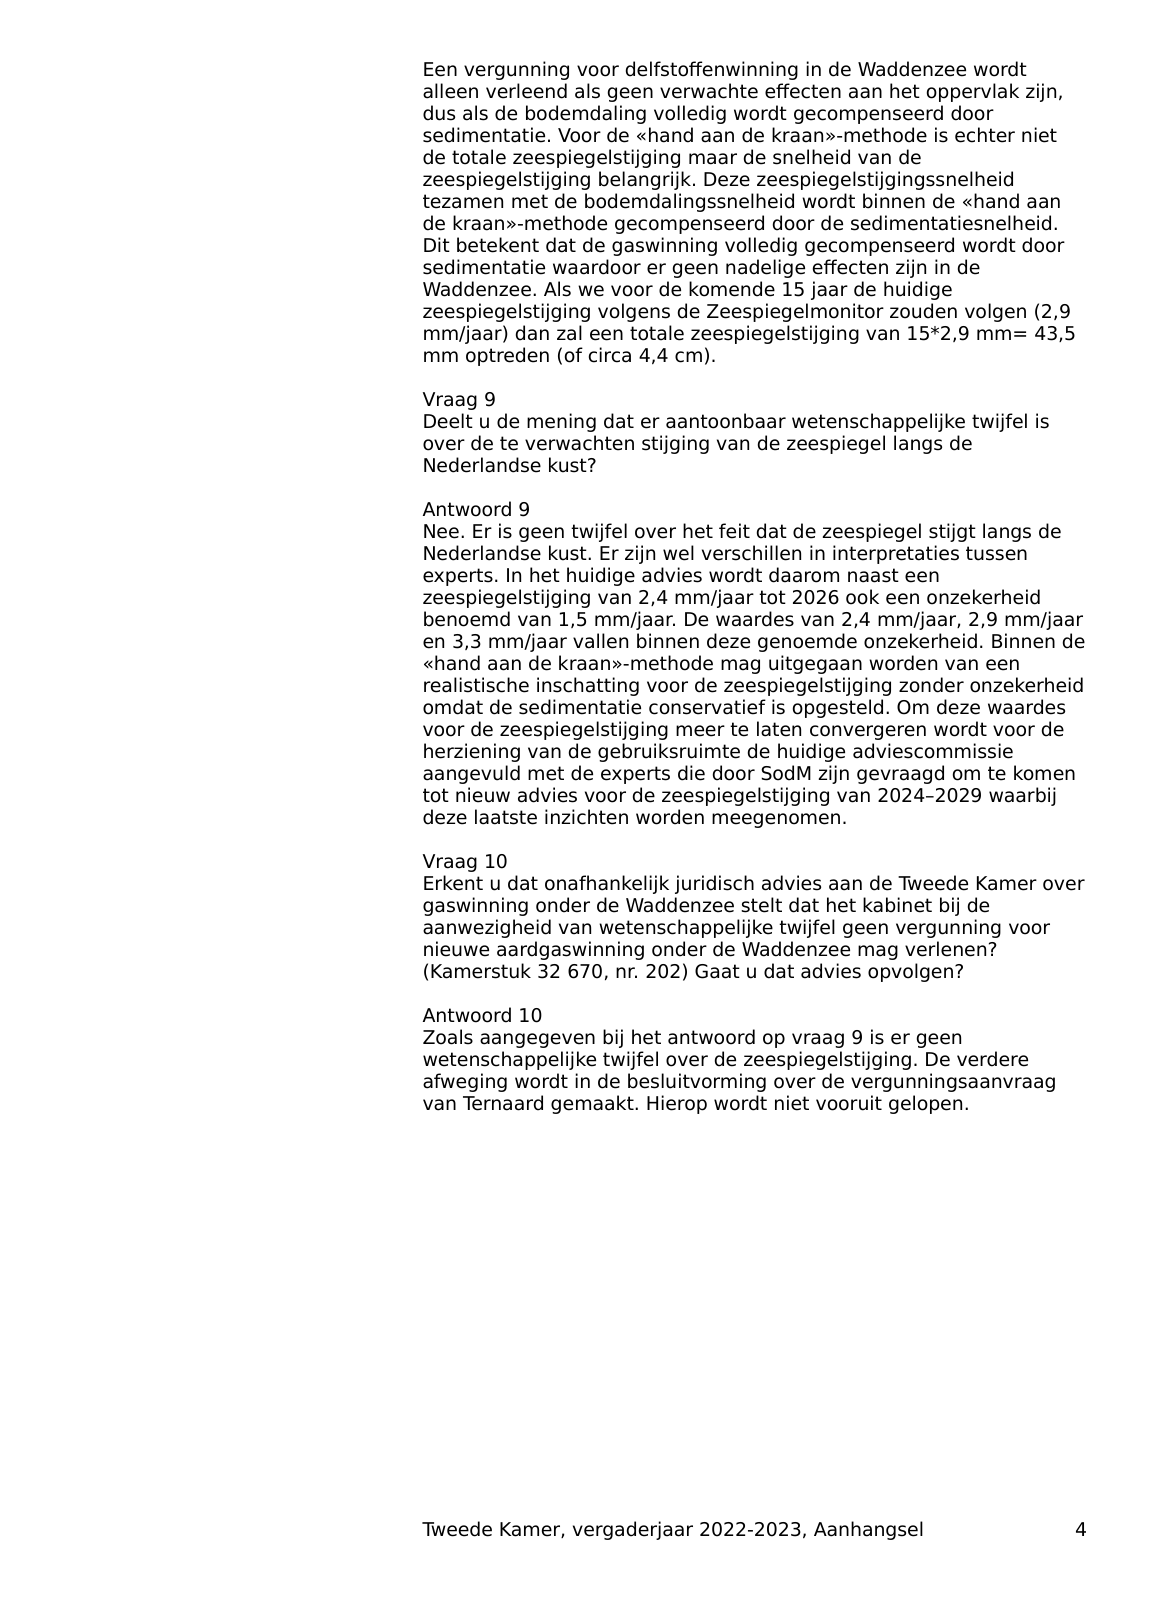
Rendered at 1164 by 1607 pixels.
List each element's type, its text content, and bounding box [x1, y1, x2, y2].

text Een vergunning voor delfstoffenwinning in de Waddenzee wordt alleen verleend als geen verwachte effecten aan het oppervlak zijn, dus als de bodemdaling volledig wordt gecompenseerd door sedimentatie. Voor de «hand aan de kraan»-methode is echter niet de totale zeespiegelstijging maar de snelheid van de zeespiegelstijging belangrijk. Deze zeespiegelstijgingssnelheid tezamen met de bodemdalingssnelheid wordt binnen de «hand aan de kraan»-methode gecompenseerd door de sedimentatiesnelheid. Dit betekent dat de gaswinning volledig gecompenseerd wordt door sedimentatie waardoor er geen nadelige effecten zijn in de Waddenzee. Als we voor de komende 15 jaar de huidige zeespiegelstijging volgens de Zeespiegelmonitor zouden volgen (2,9 mm/jaar) dan zal een totale zeespiegelstijging van 15*2,9 mm= 43,5 mm optreden (of circa 4,4 cm). [422, 59, 1087, 367]
text Deelt u de mening dat er aantoonbaar wetenschappelijke twijfel is over de te verwachten stijging van de zeespiegel langs de Nederlandse kust? [422, 411, 1087, 477]
text Zoals aangegeven bij het antwoord op vraag 9 is er geen wetenschappelijke twijfel over de zeespiegelstijging. De verdere afweging wordt in de besluitvorming over de vergunningsaanvraag van Ternaard gemaakt. Hierop wordt niet vooruit gelopen. [422, 1027, 1087, 1115]
text Antwoord 9 [422, 499, 1087, 521]
text Erkent u dat onafhankelijk juridisch advies aan de Tweede Kamer over gaswinning onder de Waddenzee stelt dat het kabinet bij de aanwezigheid van wetenschappelijke twijfel geen vergunning voor nieuwe aardgaswinning onder de Waddenzee mag verlenen? (Kamerstuk 32 670, nr. 202) Gaat u dat advies opvolgen? [422, 873, 1087, 983]
text Vraag 9 [422, 389, 1087, 411]
text Nee. Er is geen twijfel over het feit dat de zeespiegel stijgt langs de Nederlandse kust. Er zijn wel verschillen in interpretaties tussen experts. In het huidige advies wordt daarom naast een zeespiegelstijging van 2,4 mm/jaar tot 2026 ook een onzekerheid benoemd van 1,5 mm/jaar. De waardes van 2,4 mm/jaar, 2,9 mm/jaar en 3,3 mm/jaar vallen binnen deze genoemde onzekerheid. Binnen de «hand aan de kraan»-methode mag uitgegaan worden van een realistische inschatting voor de zeespiegelstijging zonder onzekerheid omdat de sedimentatie conservatief is opgesteld. Om deze waardes voor de zeespiegelstijging meer te laten convergeren wordt voor de herziening van de gebruiksruimte de huidige adviescommissie aangevuld met de experts die door SodM zijn gevraagd om te komen tot nieuw advies voor de zeespiegelstijging van 2024–2029 waarbij deze laatste inzichten worden meegenomen. [422, 521, 1087, 829]
text Vraag 10 [422, 851, 1087, 873]
text Antwoord 10 [422, 1005, 1087, 1027]
